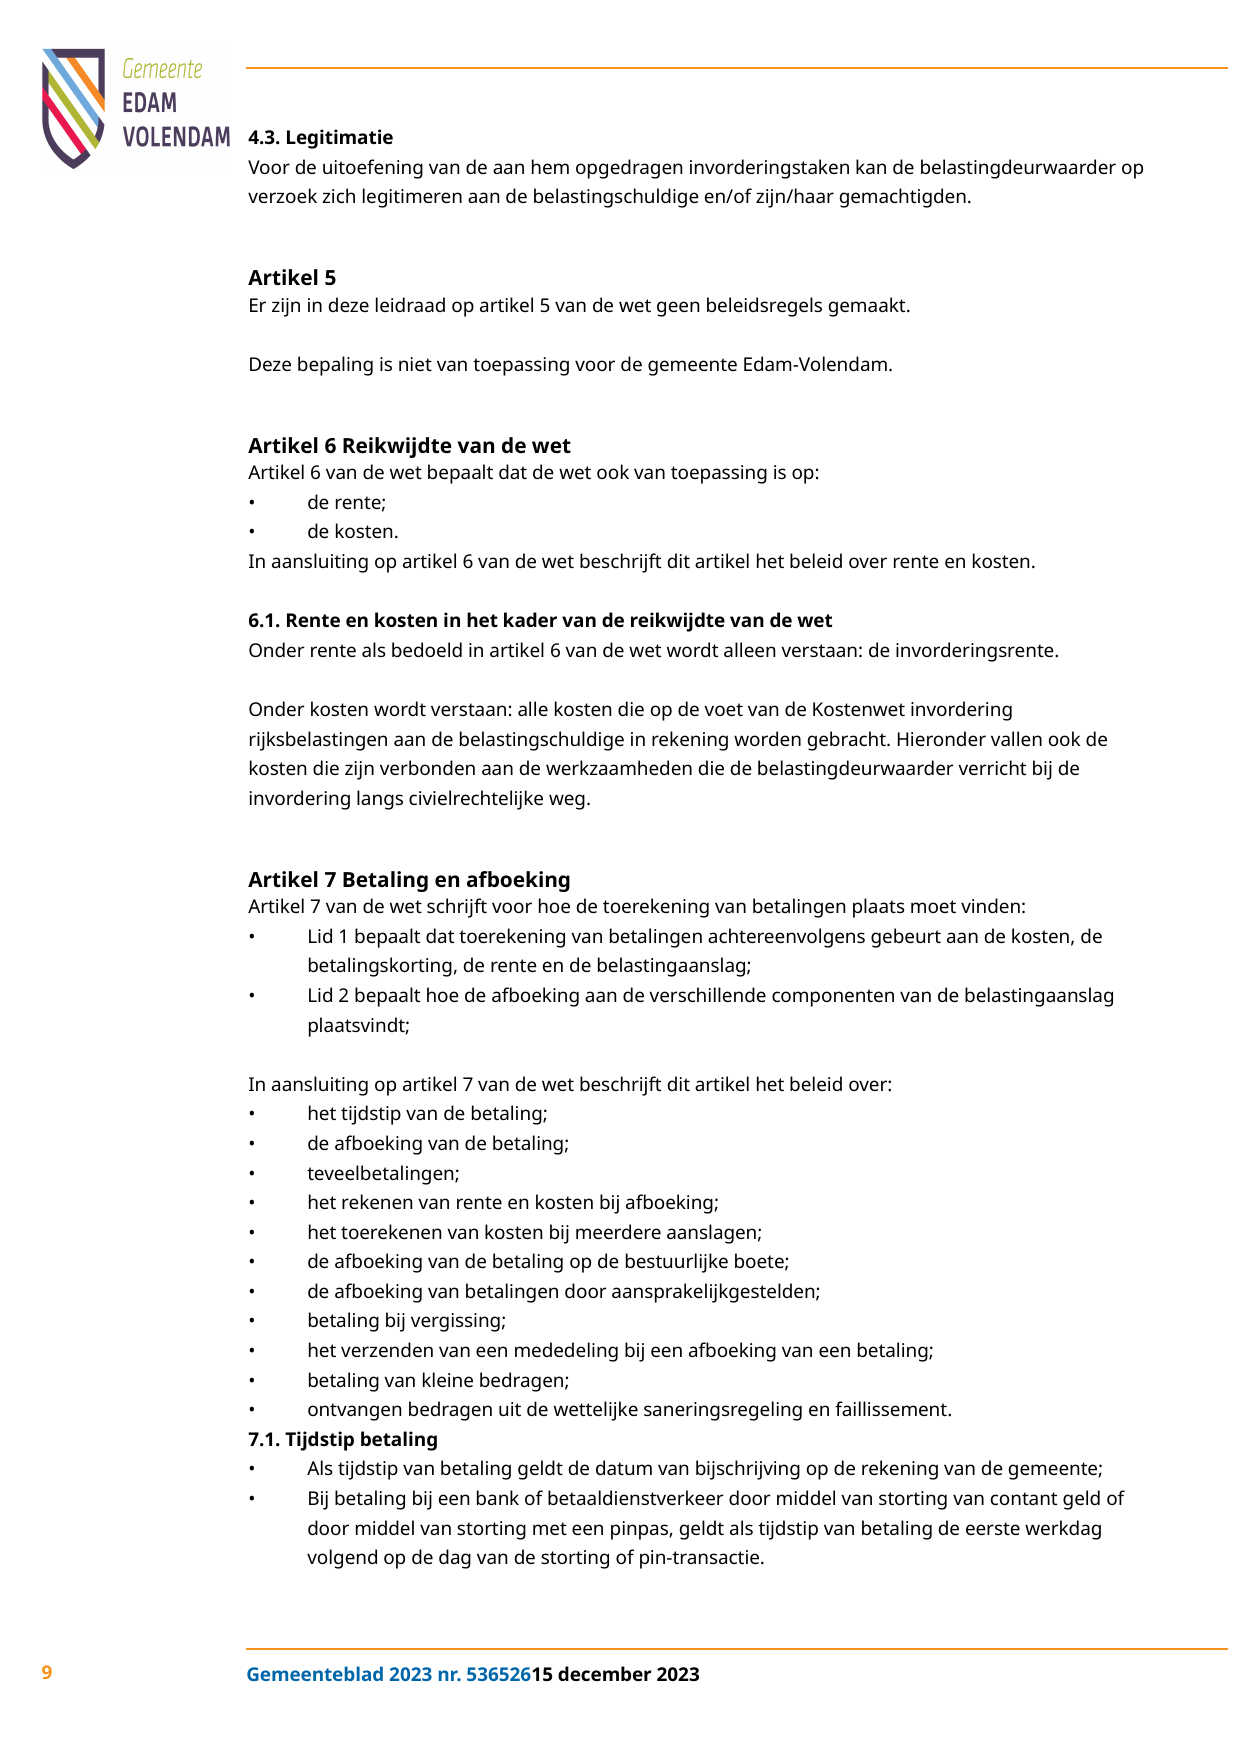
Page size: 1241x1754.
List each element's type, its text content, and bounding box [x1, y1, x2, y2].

list het tijdstip van de betaling; [248, 1101, 1152, 1126]
list Lid 2 bepaalt hoe de afboeking aan de verschillende componenten van de belastingaanslag plaatsvindt; [248, 982, 1152, 1037]
list Bij betaling bij een bank of betaaldienstverkeer door middel van storting van contant geld of door middel van storting met een pinpas, geldt als tijdstip van betaling de eerste werkdag volgend op de dag van de storting of pin-transactie. [248, 1485, 1152, 1570]
list betaling bij vergissing; [248, 1308, 1152, 1333]
text Onder kosten wordt verstaan: alle kosten die op de voet van de Kostenwet invordering rijksbelastingen aan de belastingschuldige in rekening worden gebracht. Hieronder vallen ook de kosten die zijn verbonden aan de werkzaamheden die de belastingdeurwaarder verricht bij de invordering langs civielrechtelijke weg. [248, 696, 1152, 811]
list de kosten. [248, 519, 1152, 544]
text In aansluiting op artikel 7 van de wet beschrijft dit artikel het beleid over: [248, 1071, 1152, 1097]
picture [41, 47, 231, 172]
text Deze bepaling is niet van toepassing voor de gemeente Edam-Volendam. [248, 351, 1152, 377]
list de rente; [248, 489, 1152, 515]
text In aansluiting op artikel 6 van de wet beschrijft dit artikel het beleid over rente en kosten. [248, 548, 1152, 574]
list de afboeking van de betaling; [248, 1130, 1152, 1156]
text Onder rente als bedoeld in artikel 6 van de wet wordt alleen verstaan: de invorderingsrente. [248, 637, 1152, 663]
text Artikel 7 van de wet schrijft voor hoe de toerekening van betalingen plaats moet vinden: [248, 893, 1152, 919]
list het toerekenen van kosten bij meerdere aanslagen; [248, 1219, 1152, 1244]
text 4.3. Legitimatie [248, 124, 1152, 150]
text Voor de uitoefening van de aan hem opgedragen invorderingstaken kan de belastingdeurwaarder op verzoek zich legitimeren aan de belastingschuldige en/of zijn/haar gemachtigden. [248, 154, 1152, 209]
list ontvangen bedragen uit de wettelijke saneringsregeling en faillissement. [248, 1396, 1152, 1422]
list de afboeking van betalingen door aansprakelijkgestelden; [248, 1278, 1152, 1304]
text Er zijn in deze leidraad op artikel 5 van de wet geen beleidsregels gemaakt. [248, 292, 1152, 318]
text 6.1. Rente en kosten in het kader van de reikwijdte van de wet [248, 607, 1152, 633]
text Artikel 6 van de wet bepaalt dat de wet ook van toepassing is op: [248, 459, 1152, 485]
list teveelbetalingen; [248, 1160, 1152, 1185]
text Artikel 7 Betaling en afboeking [248, 865, 1152, 893]
text Artikel 6 Reikwijdte van de wet [248, 431, 1152, 459]
list de afboeking van de betaling op de bestuurlijke boete; [248, 1248, 1152, 1274]
list betaling van kleine bedragen; [248, 1367, 1152, 1392]
list het verzenden van een mededeling bij een afboeking van een betaling; [248, 1337, 1152, 1363]
list Als tijdstip van betaling geldt de datum van bijschrijving op de rekening van de gemeente; [248, 1456, 1152, 1481]
text 7.1. Tijdstip betaling [248, 1426, 1152, 1452]
list het rekenen van rente en kosten bij afboeking; [248, 1189, 1152, 1215]
text Artikel 5 [248, 263, 1152, 292]
list Lid 1 bepaalt dat toerekening van betalingen achtereenvolgens gebeurt aan de kosten, de betalingskorting, de rente en de belastingaanslag; [248, 923, 1152, 978]
